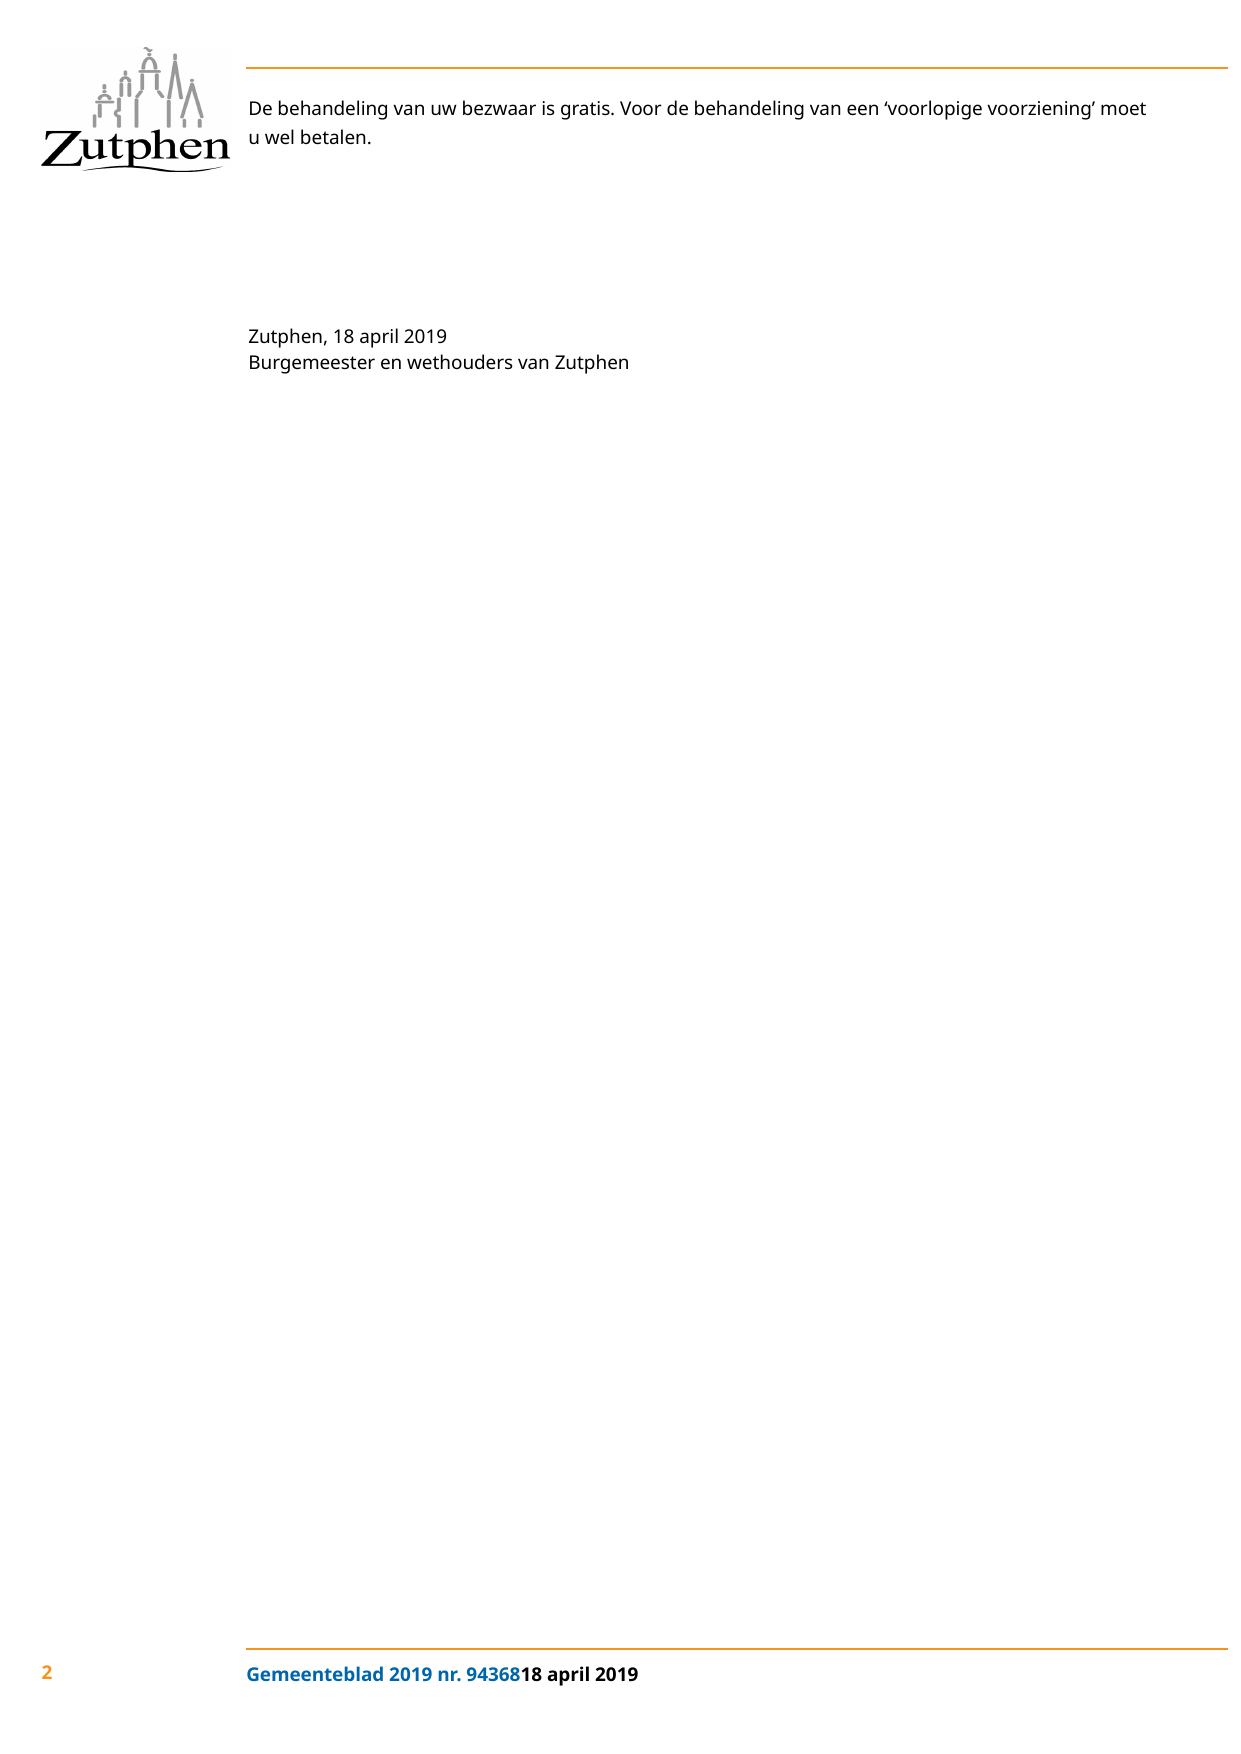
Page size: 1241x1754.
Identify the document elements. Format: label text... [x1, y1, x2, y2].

text Burgemeester en wethouders van Zutphen [248, 349, 1152, 375]
picture [41, 47, 231, 172]
text De behandeling van uw bezwaar is gratis. Voor de behandeling van een ‘voorlopige voorziening’ moet u wel betalen. [248, 95, 1152, 150]
text Zutphen, 18 april 2019 [248, 323, 1152, 349]
